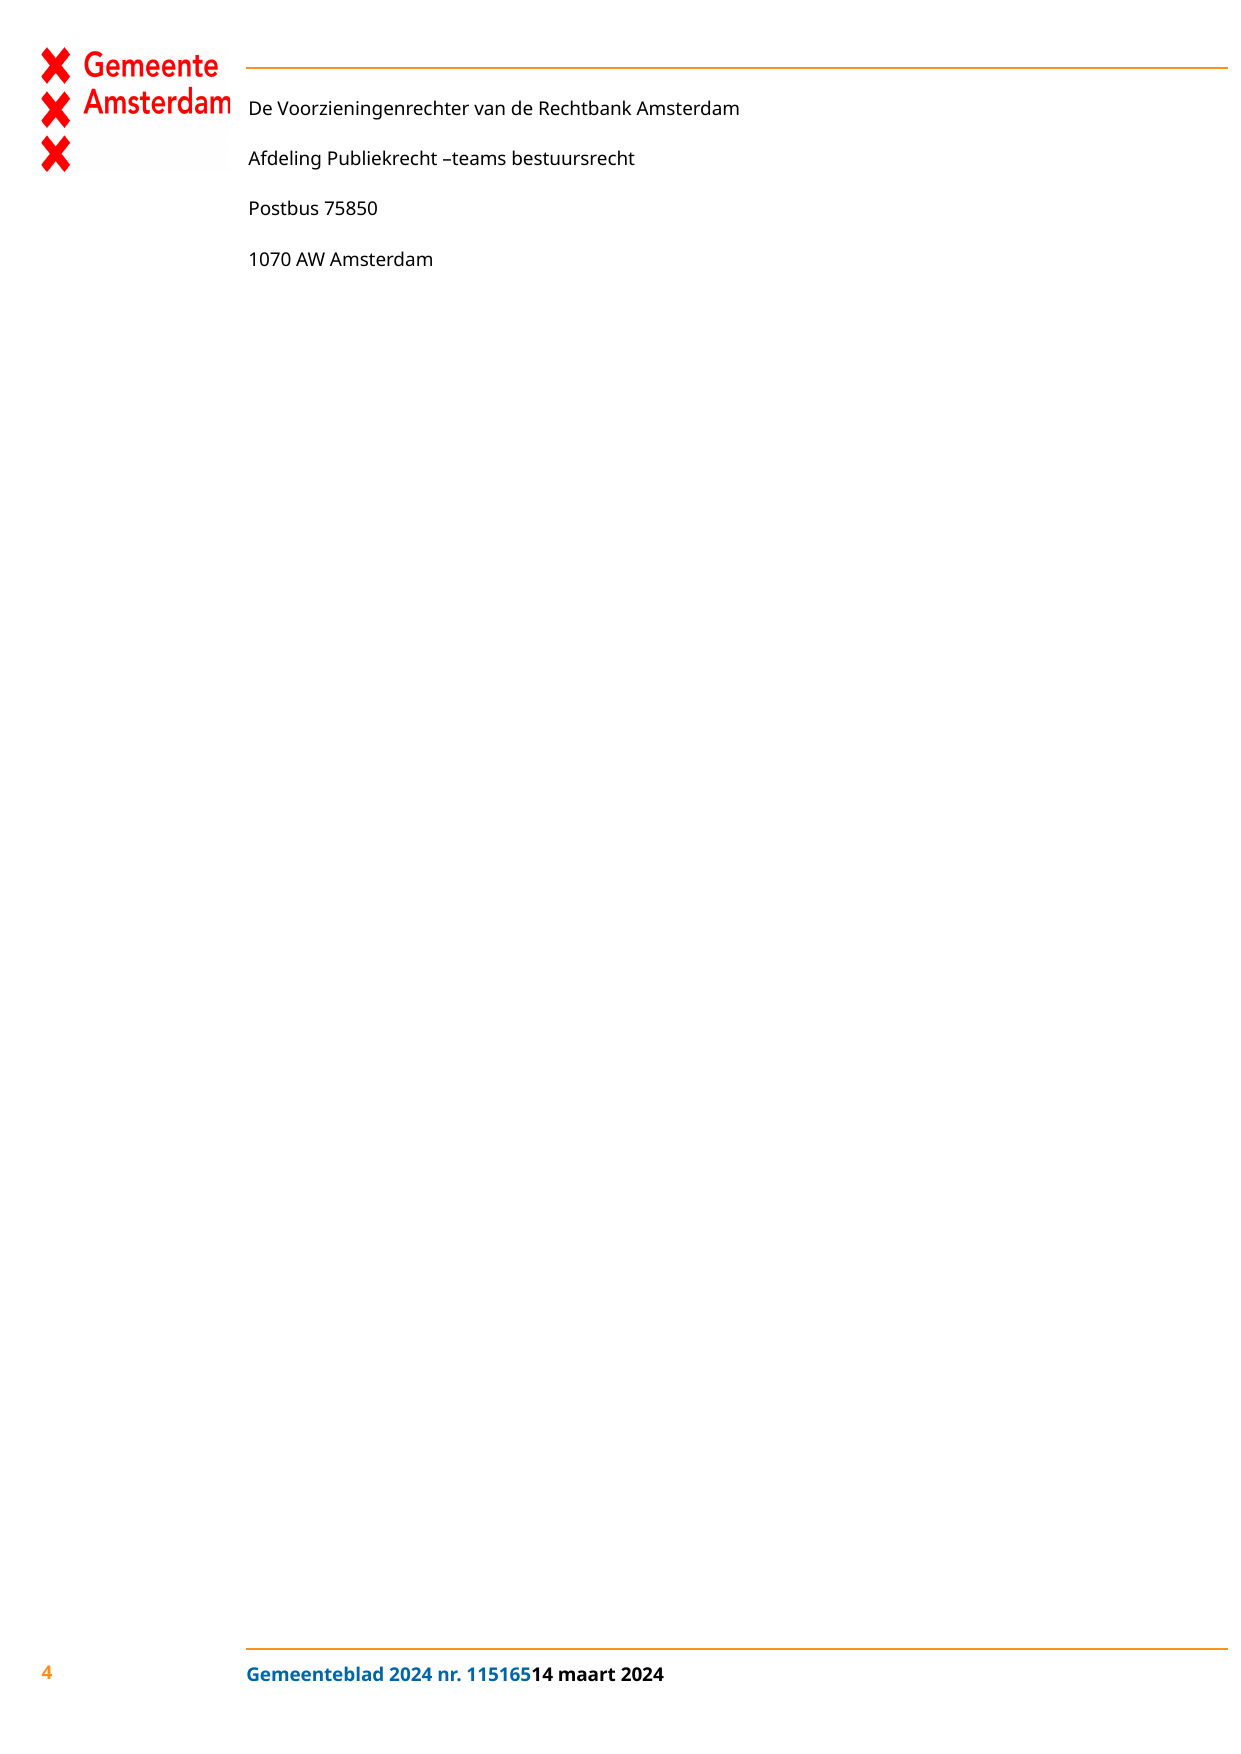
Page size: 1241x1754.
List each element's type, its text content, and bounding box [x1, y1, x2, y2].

text Postbus 75850 [248, 196, 1152, 221]
text De Voorzieningenrechter van de Rechtbank Amsterdam [248, 95, 1152, 121]
text 1070 AW Amsterdam [248, 246, 1152, 272]
text Afdeling Publiekrecht –teams bestuursrecht [248, 145, 1152, 171]
picture [41, 47, 231, 172]
